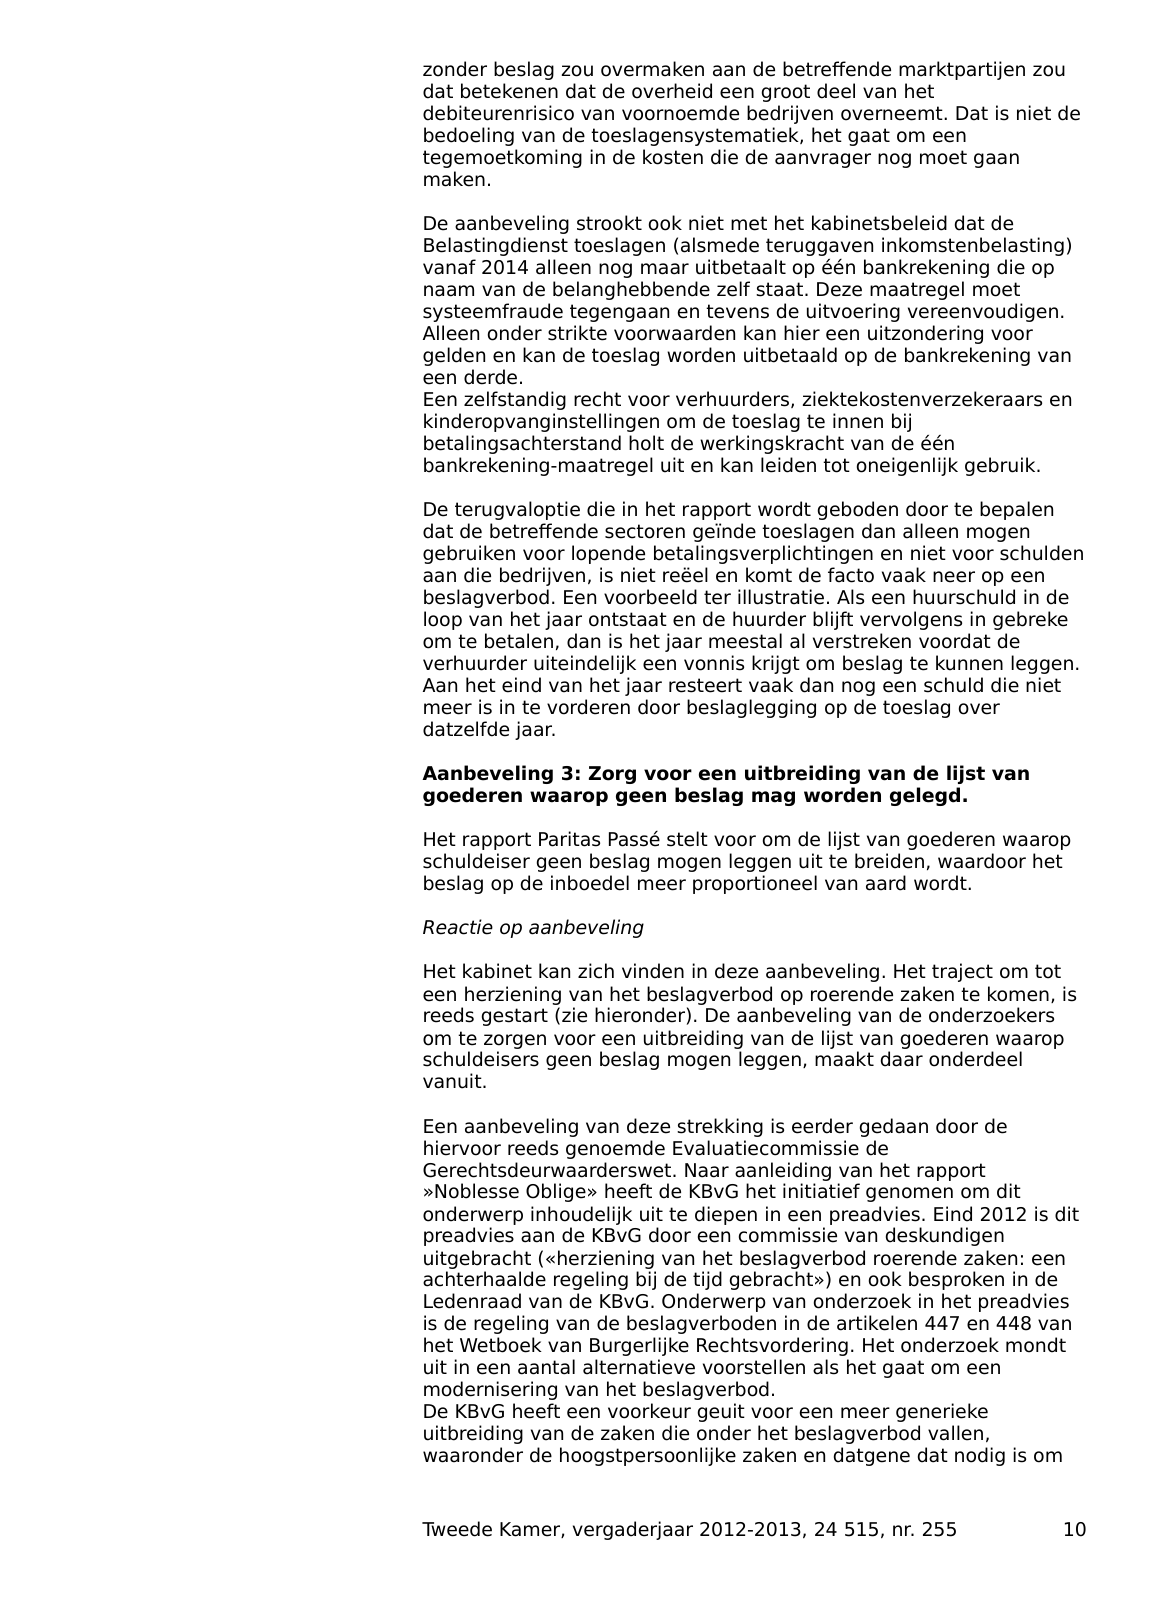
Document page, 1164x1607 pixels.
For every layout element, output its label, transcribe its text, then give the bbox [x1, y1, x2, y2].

text Het rapport Paritas Passé stelt voor om de lijst van goederen waarop schuldeiser geen beslag mogen leggen uit te breiden, waardoor het beslag op de inboedel meer proportioneel van aard wordt. [422, 829, 1087, 895]
subtitle Reactie op aanbeveling [422, 917, 1087, 939]
text De KBvG heeft een voorkeur geuit voor een meer generieke uitbreiding van de zaken die onder het beslagverbod vallen, waaronder de hoogstpersoonlijke zaken en datgene dat nodig is om [422, 1401, 1087, 1467]
text De aanbeveling strookt ook niet met het kabinetsbeleid dat de Belastingdienst toeslagen (alsmede teruggaven inkomstenbelasting) vanaf 2014 alleen nog maar uitbetaalt op één bankrekening die op naam van de belanghebbende zelf staat. Deze maatregel moet systeemfraude tegengaan en tevens de uitvoering vereenvoudigen. Alleen onder strikte voorwaarden kan hier een uitzondering voor gelden en kan de toeslag worden uitbetaald op de bankrekening van een derde. [422, 213, 1087, 389]
text De terugvaloptie die in het rapport wordt geboden door te bepalen dat de betreffende sectoren geïnde toeslagen dan alleen mogen gebruiken voor lopende betalingsverplichtingen en niet voor schulden aan die bedrijven, is niet reëel en komt de facto vaak neer op een beslagverbod. Een voorbeeld ter illustratie. Als een huurschuld in de loop van het jaar ontstaat en de huurder blijft vervolgens in gebreke om te betalen, dan is het jaar meestal al verstreken voordat de verhuurder uiteindelijk een vonnis krijgt om beslag te kunnen leggen. Aan het eind van het jaar resteert vaak dan nog een schuld die niet meer is in te vorderen door beslaglegging op de toeslag over datzelfde jaar. [422, 499, 1087, 741]
subtitle Aanbeveling 3: Zorg voor een uitbreiding van de lijst van goederen waarop geen beslag mag worden gelegd. [422, 763, 1087, 807]
text Het kabinet kan zich vinden in deze aanbeveling. Het traject om tot een herziening van het beslagverbod op roerende zaken te komen, is reeds gestart (zie hieronder). De aanbeveling van de onderzoekers om te zorgen voor een uitbreiding van de lijst van goederen waarop schuldeisers geen beslag mogen leggen, maakt daar onderdeel vanuit. [422, 961, 1087, 1093]
text zonder beslag zou overmaken aan de betreffende marktpartijen zou dat betekenen dat de overheid een groot deel van het debiteurenrisico van voornoemde bedrijven overneemt. Dat is niet de bedoeling van de toeslagensystematiek, het gaat om een tegemoetkoming in de kosten die de aanvrager nog moet gaan maken. [422, 59, 1087, 191]
text Een zelfstandig recht voor verhuurders, ziektekostenverzekeraars en kinderopvanginstellingen om de toeslag te innen bij betalingsachterstand holt de werkingskracht van de één bankrekening-maatregel uit en kan leiden tot oneigenlijk gebruik. [422, 389, 1087, 477]
text Een aanbeveling van deze strekking is eerder gedaan door de hiervoor reeds genoemde Evaluatiecommissie de Gerechtsdeurwaarderswet. Naar aanleiding van het rapport »Noblesse Oblige» heeft de KBvG het initiatief genomen om dit onderwerp inhoudelijk uit te diepen in een preadvies. Eind 2012 is dit preadvies aan de KBvG door een commissie van deskundigen uitgebracht («herziening van het beslagverbod roerende zaken: een achterhaalde regeling bij de tijd gebracht») en ook besproken in de Ledenraad van de KBvG. Onderwerp van onderzoek in het preadvies is de regeling van de beslagverboden in de artikelen 447 en 448 van het Wetboek van Burgerlijke Rechtsvordering. Het onderzoek mondt uit in een aantal alternatieve voorstellen als het gaat om een modernisering van het beslagverbod. [422, 1116, 1087, 1401]
